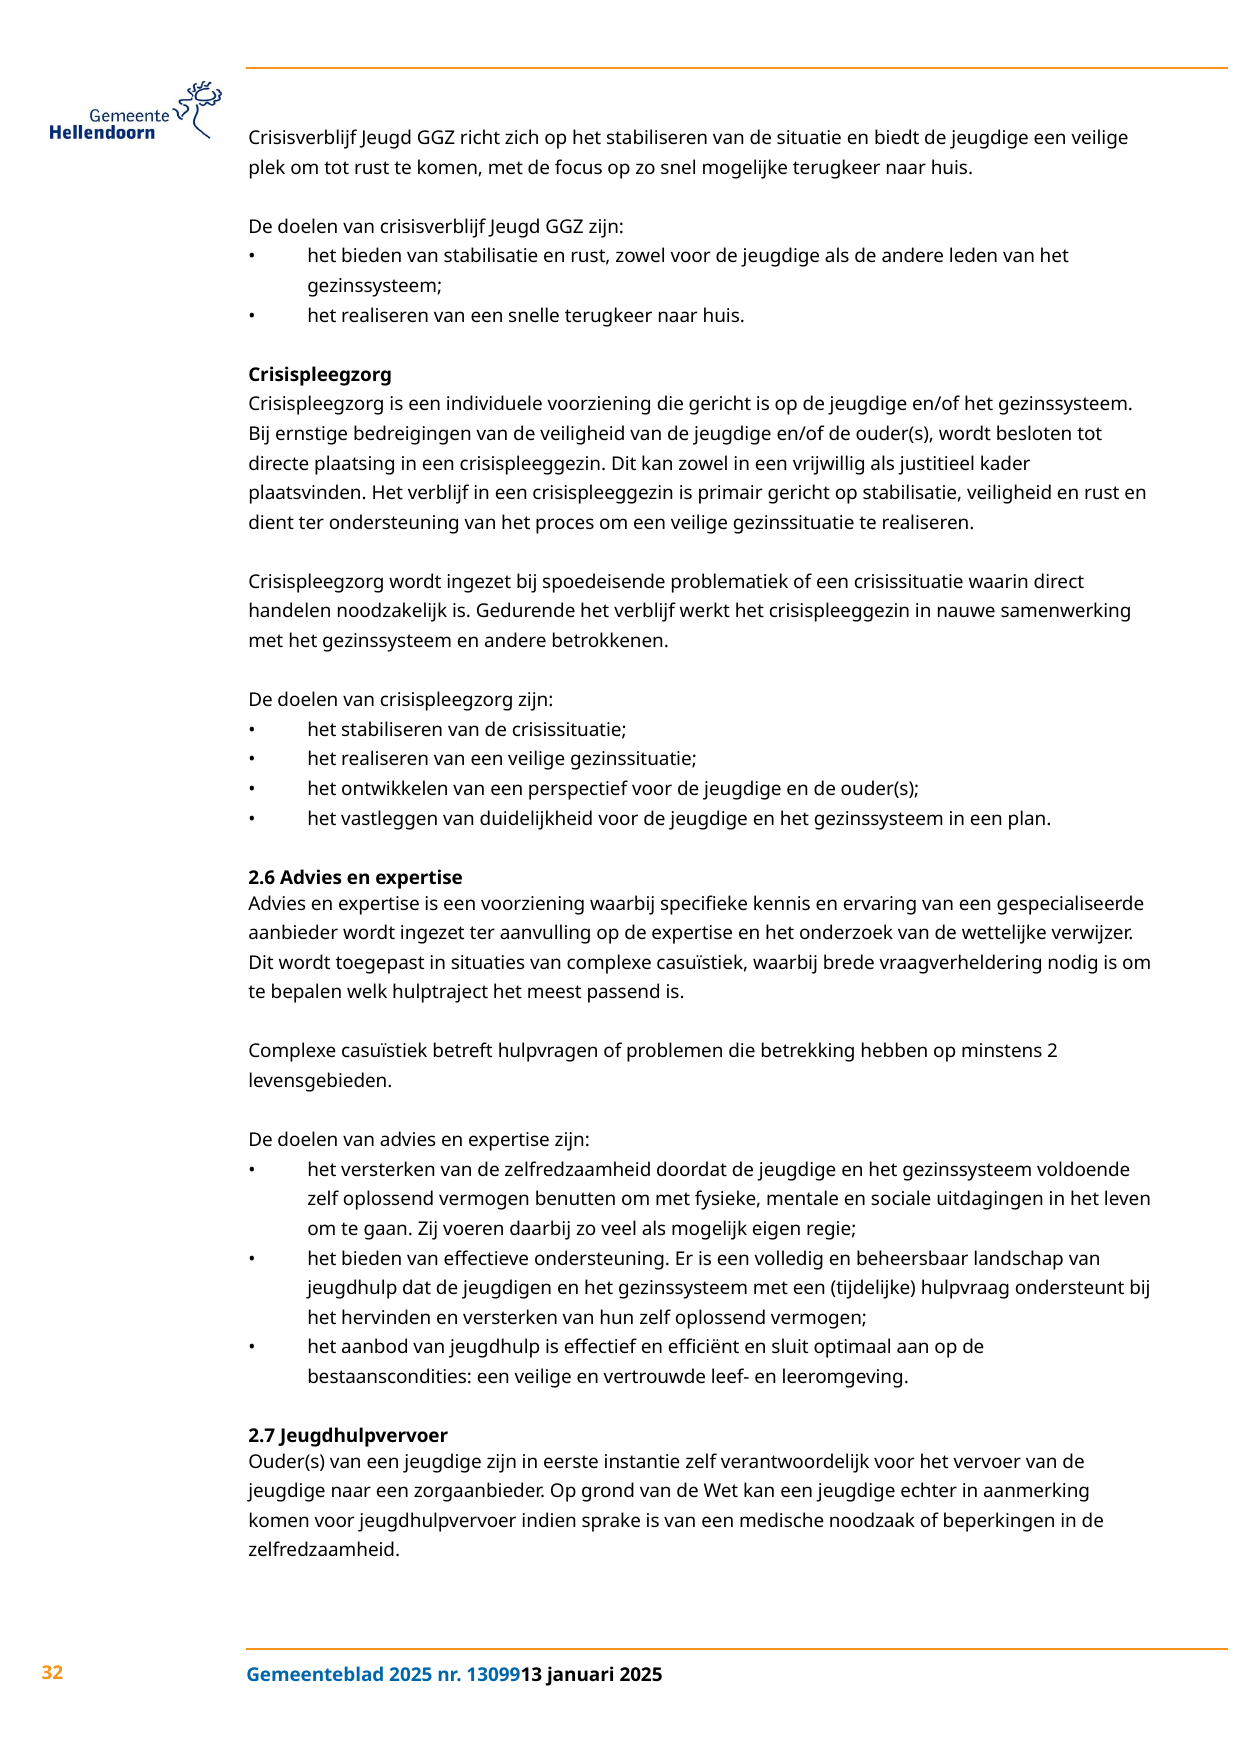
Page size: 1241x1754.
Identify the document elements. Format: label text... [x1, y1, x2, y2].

list het ontwikkelen van een perspectief voor de jeugdige en de ouder(s); [248, 775, 1152, 801]
text Crisispleegzorg [248, 361, 1152, 387]
list het versterken van de zelfredzaamheid doordat de jeugdige en het gezinssysteem voldoende zelf oplossend vermogen benutten om met fysieke, mentale en sociale uitdagingen in het leven om te gaan. Zij voeren daarbij zo veel als mogelijk eigen regie; [248, 1156, 1152, 1241]
text Complexe casuïstiek betreft hulpvragen of problemen die betrekking hebben op minstens 2 levensgebieden. [248, 1038, 1152, 1093]
list het vastleggen van duidelijkheid voor de jeugdige en het gezinssysteem in een plan. [248, 805, 1152, 831]
text De doelen van advies en expertise zijn: [248, 1126, 1152, 1152]
list het bieden van stabilisatie en rust, zowel voor de jeugdige als de andere leden van het gezinssysteem; [248, 243, 1152, 298]
text Crisispleegzorg wordt ingezet bij spoedeisende problematiek of een crisissituatie waarin direct handelen noodzakelijk is. Gedurende het verblijf werkt het crisispleeggezin in nauwe samenwerking met het gezinssysteem en andere betrokkenen. [248, 568, 1152, 653]
text Advies en expertise is een voorziening waarbij specifieke kennis en ervaring van een gespecialiseerde aanbieder wordt ingezet ter aanvulling op de expertise en het onderzoek van de wettelijke verwijzer. Dit wordt toegepast in situaties van complexe casuïstiek, waarbij brede vraagverheldering nodig is om te bepalen welk hulptraject het meest passend is. [248, 890, 1152, 1004]
text Ouder(s) van een jeugdige zijn in eerste instantie zelf verantwoordelijk voor het vervoer van de jeugdige naar een zorgaanbieder. Op grond van de Wet kan een jeugdige echter in aanmerking komen voor jeugdhulpvervoer indien sprake is van een medische noodzaak of beperkingen in de zelfredzaamheid. [248, 1448, 1152, 1562]
text 2.6 Advies en expertise [248, 864, 1152, 890]
text De doelen van crisispleegzorg zijn: [248, 686, 1152, 712]
text Crisispleegzorg is een individuele voorziening die gericht is op de jeugdige en/of het gezinssysteem. Bij ernstige bedreigingen van de veiligheid van de jeugdige en/of de ouder(s), wordt besloten tot directe plaatsing in een crisispleeggezin. Dit kan zowel in een vrijwillig als justitieel kader plaatsvinden. Het verblijf in een crisispleeggezin is primair gericht op stabilisatie, veiligheid en rust en dient ter ondersteuning van het proces om een veilige gezinssituatie te realiseren. [248, 391, 1152, 535]
list het realiseren van een veilige gezinssituatie; [248, 746, 1152, 771]
picture [41, 47, 231, 172]
text De doelen van crisisverblijf Jeugd GGZ zijn: [248, 213, 1152, 239]
list het bieden van effectieve ondersteuning. Er is een volledig en beheersbaar landschap van jeugdhulp dat de jeugdigen en het gezinssysteem met een (tijdelijke) hulpvraag ondersteunt bij het hervinden en versterken van hun zelf oplossend vermogen; [248, 1245, 1152, 1329]
list het aanbod van jeugdhulp is effectief en efficiënt en sluit optimaal aan op de bestaanscondities: een veilige en vertrouwde leef- en leeromgeving. [248, 1333, 1152, 1389]
text 2.7 Jeugdhulpvervoer [248, 1422, 1152, 1448]
list het realiseren van een snelle terugkeer naar huis. [248, 302, 1152, 328]
text Crisisverblijf Jeugd GGZ richt zich op het stabiliseren van de situatie en biedt de jeugdige een veilige plek om tot rust te komen, met de focus op zo snel mogelijke terugkeer naar huis. [248, 124, 1152, 180]
list het stabiliseren van de crisissituatie; [248, 716, 1152, 742]
